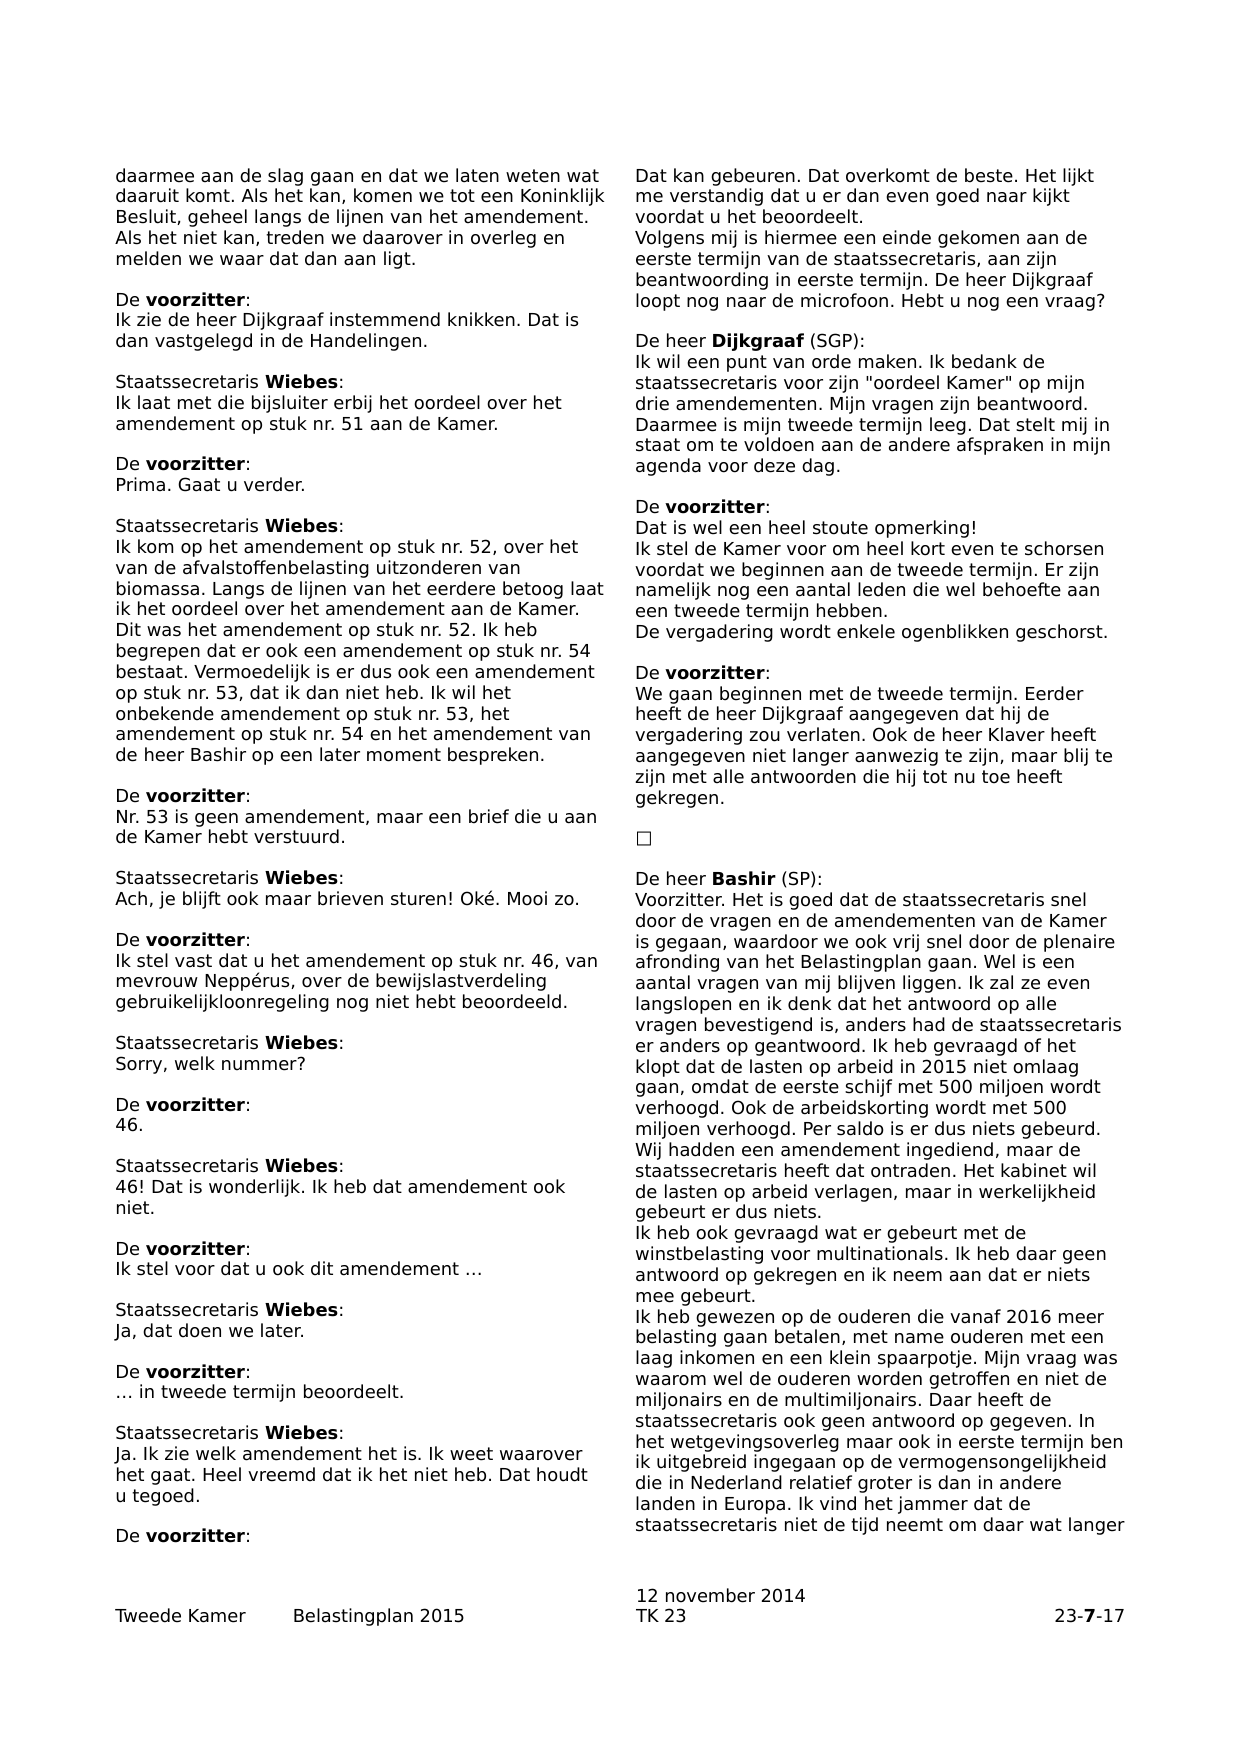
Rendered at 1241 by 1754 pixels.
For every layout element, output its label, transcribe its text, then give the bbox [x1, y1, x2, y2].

text Dat is wel een heel stoute opmerking! [635, 518, 1125, 538]
text De voorzitter: [115, 930, 605, 950]
text Ja, dat doen we later. [115, 1321, 605, 1342]
text Ach, je blijft ook maar brieven sturen! Oké. Mooi zo. [115, 889, 605, 910]
text Ik stel vast dat u het amendement op stuk nr. 46, van mevrouw Neppérus, over de bewijslastverdeling gebruikelijkloonregeling nog niet hebt beoordeeld. [115, 950, 605, 1013]
text De vergadering wordt enkele ogenblikken geschorst. [635, 622, 1125, 643]
text Volgens mij is hiermee een einde gekomen aan de eerste termijn van de staatssecretaris, aan zijn beantwoording in eerste termijn. De heer Dijkgraaf loopt nog naar de microfoon. Hebt u nog een vraag? [635, 228, 1125, 311]
text De voorzitter: [115, 289, 605, 310]
text Staatssecretaris Wiebes: [115, 1033, 605, 1054]
text Prima. Gaat u verder. [115, 475, 605, 496]
text De voorzitter: [115, 1362, 605, 1382]
text Ik wil een punt van orde maken. Ik bedank de staatssecretaris voor zijn "oordeel Kamer" op mijn drie amendementen. Mijn vragen zijn beantwoord. Daarmee is mijn tweede termijn leeg. Dat stelt mij in staat om te voldoen aan de andere afspraken in mijn agenda voor deze dag. [635, 352, 1125, 477]
text De voorzitter: [635, 497, 1125, 518]
text Staatssecretaris Wiebes: [115, 1156, 605, 1177]
text De voorzitter: [115, 1238, 605, 1259]
text ⬜ [635, 828, 1125, 849]
text Ik kom op het amendement op stuk nr. 52, over het van de afvalstoffenbelasting uitzonderen van biomassa. Langs de lijnen van het eerdere betoog laat ik het oordeel over het amendement aan de Kamer. [115, 537, 605, 620]
text Sorry, welk nummer? [115, 1054, 605, 1074]
text Staatssecretaris Wiebes: [115, 1300, 605, 1321]
text Dit was het amendement op stuk nr. 52. Ik heb begrepen dat er ook een amendement op stuk nr. 54 bestaat. Vermoedelijk is er dus ook een amendement op stuk nr. 53, dat ik dan niet heb. Ik wil het onbekende amendement op stuk nr. 53, het amendement op stuk nr. 54 en het amendement van de heer Bashir op een later moment bespreken. [115, 620, 605, 766]
text We gaan beginnen met de tweede termijn. Eerder heeft de heer Dijkgraaf aangegeven dat hij de vergadering zou verlaten. Ook de heer Klaver heeft aangegeven niet langer aanwezig te zijn, maar blij te zijn met alle antwoorden die hij tot nu toe heeft gekregen. [635, 683, 1125, 808]
text Staatssecretaris Wiebes: [115, 516, 605, 537]
text Staatssecretaris Wiebes: [115, 1423, 605, 1444]
text Dat kan gebeuren. Dat overkomt de beste. Het lijkt me verstandig dat u er dan even goed naar kijkt voordat u het beoordeelt. [635, 165, 1125, 228]
text Ik zie de heer Dijkgraaf instemmend knikken. Dat is dan vastgelegd in de Handelingen. [115, 310, 605, 352]
text Ik stel de Kamer voor om heel kort even te schorsen voordat we beginnen aan de tweede termijn. Er zijn namelijk nog een aantal leden die wel behoefte aan een tweede termijn hebben. [635, 538, 1125, 622]
text De voorzitter: [635, 663, 1125, 683]
text Voorzitter. Het is goed dat de staatssecretaris snel door de vragen en de amendementen van de Kamer is gegaan, waardoor we ook vrij snel door de plenaire afronding van het Belastingplan gaan. Wel is een aantal vragen van mij blijven liggen. Ik zal ze even langslopen en ik denk dat het antwoord op alle vragen bevestigend is, anders had de staatssecretaris er anders op geantwoord. Ik heb gevraagd of het klopt dat de lasten op arbeid in 2015 niet omlaag gaan, omdat de eerste schijf met 500 miljoen wordt verhoogd. Ook de arbeidskorting wordt met 500 miljoen verhoogd. Per saldo is er dus niets gebeurd. Wij hadden een amendement ingediend, maar de staatssecretaris heeft dat ontraden. Het kabinet wil de lasten op arbeid verlagen, maar in werkelijkheid gebeurt er dus niets. [635, 890, 1125, 1223]
text Ik heb ook gevraagd wat er gebeurt met de winstbelasting voor multinationals. Ik heb daar geen antwoord op gekregen en ik neem aan dat er niets mee gebeurt. [635, 1223, 1125, 1306]
text … in tweede termijn beoordeelt. [115, 1382, 605, 1403]
text Nr. 53 is geen amendement, maar een brief die u aan de Kamer hebt verstuurd. [115, 806, 605, 848]
text Staatssecretaris Wiebes: [115, 868, 605, 889]
text daarmee aan de slag gaan en dat we laten weten wat daaruit komt. Als het kan, komen we tot een Koninklijk Besluit, geheel langs de lijnen van het amendement. Als het niet kan, treden we daarover in overleg en melden we waar dat dan aan ligt. [115, 165, 605, 269]
text De voorzitter: [115, 786, 605, 806]
text De voorzitter: [115, 1094, 605, 1115]
text 46. [115, 1115, 605, 1136]
text De heer Bashir (SP): [635, 869, 1125, 890]
text Ik stel voor dat u ook dit amendement … [115, 1259, 605, 1280]
text Ik laat met die bijsluiter erbij het oordeel over het amendement op stuk nr. 51 aan de Kamer. [115, 393, 605, 434]
text De voorzitter: [115, 454, 605, 475]
text De voorzitter: [115, 1526, 605, 1547]
text 46! Dat is wonderlijk. Ik heb dat amendement ook niet. [115, 1177, 605, 1218]
text Ja. Ik zie welk amendement het is. Ik weet waarover het gaat. Heel vreemd dat ik het niet heb. Dat houdt u tegoed. [115, 1444, 605, 1506]
text De heer Dijkgraaf (SGP): [635, 331, 1125, 352]
text Staatssecretaris Wiebes: [115, 372, 605, 393]
text Ik heb gewezen op de ouderen die vanaf 2016 meer belasting gaan betalen, met name ouderen met een laag inkomen en een klein spaarpotje. Mijn vraag was waarom wel de ouderen worden getroffen en niet de miljonairs en de multimiljonairs. Daar heeft de staatssecretaris ook geen antwoord op gegeven. In het wetgevingsoverleg maar ook in eerste termijn ben ik uitgebreid ingegaan op de vermogensongelijkheid die in Nederland relatief groter is dan in andere landen in Europa. Ik vind het jammer dat de staatssecretaris niet de tijd neemt om daar wat langer [635, 1306, 1125, 1536]
